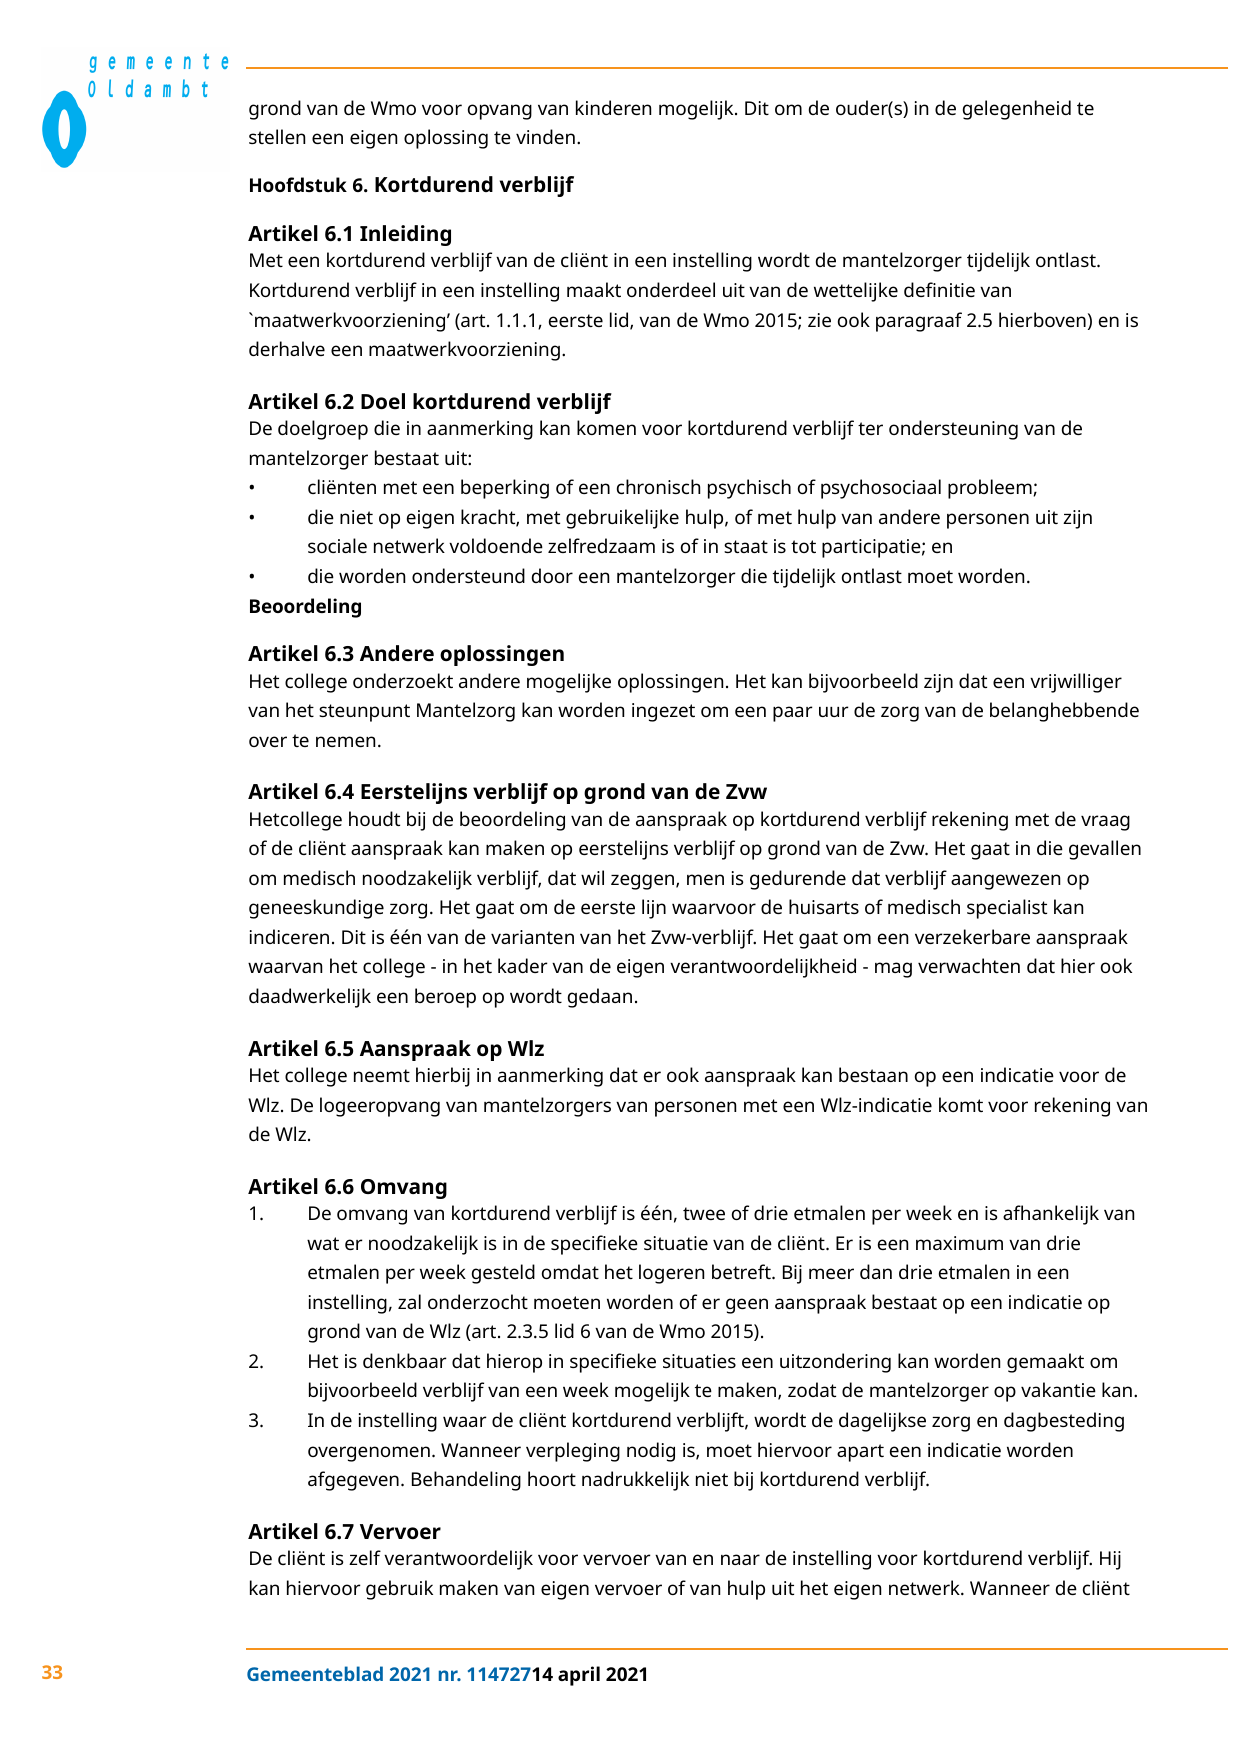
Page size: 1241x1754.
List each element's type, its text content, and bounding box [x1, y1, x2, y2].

text Beoordeling [248, 593, 1152, 618]
picture [41, 47, 231, 172]
text Artikel 6.1 Inleiding [248, 219, 1152, 248]
text Artikel 6.7 Vervoer [248, 1517, 1152, 1545]
text De cliënt is zelf verantwoordelijk voor vervoer van en naar de instelling voor kortdurend verblijf. Hij kan hiervoor gebruik maken van eigen vervoer of van hulp uit het eigen netwerk. Wanneer de cliënt [248, 1545, 1152, 1601]
text Artikel 6.2 Doel kortdurend verblijf [248, 387, 1152, 415]
list De omvang van kortdurend verblijf is één, twee of drie etmalen per week en is afhankelijk van wat er noodzakelijk is in de specifieke situatie van de cliënt. Er is een maximum van drie etmalen per week gesteld omdat het logeren betreft. Bij meer dan drie etmalen in een instelling, zal onderzocht moeten worden of er geen aanspraak bestaat op een indicatie op grond van de Wlz (art. 2.3.5 lid 6 van de Wmo 2015). [248, 1200, 1152, 1344]
text Hetcollege houdt bij de beoordeling van de aanspraak op kortdurend verblijf rekening met de vraag of de cliënt aanspraak kan maken op eerstelijns verblijf op grond van de Zvw. Het gaat in die gevallen om medisch noodzakelijk verblijf, dat wil zeggen, men is gedurende dat verblijf aangewezen op geneeskundige zorg. Het gaat om de eerste lijn waarvoor de huisarts of medisch specialist kan indiceren. Dit is één van de varianten van het Zvw-verblijf. Het gaat om een verzekerbare aanspraak waarvan het college - in het kader van de eigen verantwoordelijkheid - mag verwachten dat hier ook daadwerkelijk een beroep op wordt gedaan. [248, 806, 1152, 1009]
text Artikel 6.4 Eerstelijns verblijf op grond van de Zvw [248, 777, 1152, 806]
list cliënten met een beperking of een chronisch psychisch of psychosociaal probleem; [248, 474, 1152, 500]
list Het is denkbaar dat hierop in specifieke situaties een uitzondering kan worden gemaakt om bijvoorbeeld verblijf van een week mogelijk te maken, zodat de mantelzorger op vakantie kan. [248, 1348, 1152, 1403]
list In de instelling waar de cliënt kortdurend verblijft, wordt de dagelijkse zorg en dagbesteding overgenomen. Wanneer verpleging nodig is, moet hiervoor apart een indicatie worden afgegeven. Behandeling hoort nadrukkelijk niet bij kortdurend verblijf. [248, 1407, 1152, 1492]
text Het college neemt hierbij in aanmerking dat er ook aanspraak kan bestaan op een indicatie voor de Wlz. De logeeropvang van mantelzorgers van personen met een Wlz-indicatie komt voor rekening van de Wlz. [248, 1062, 1152, 1147]
text De doelgroep die in aanmerking kan komen voor kortdurend verblijf ter ondersteuning van de mantelzorger bestaat uit: [248, 415, 1152, 471]
text Artikel 6.6 Omvang [248, 1172, 1152, 1200]
text grond van de Wmo voor opvang van kinderen mogelijk. Dit om de ouder(s) in de gelegenheid te stellen een eigen oplossing te vinden. [248, 95, 1152, 150]
text Het college onderzoekt andere mogelijke oplossingen. Het kan bijvoorbeeld zijn dat een vrijwilliger van het steunpunt Mantelzorg kan worden ingezet om een paar uur de zorg van de belanghebbende over te nemen. [248, 668, 1152, 753]
text Artikel 6.5 Aanspraak op Wlz [248, 1034, 1152, 1062]
text Hoofdstuk 6. Kortdurend verblijf [248, 170, 1152, 198]
list die worden ondersteund door een mantelzorger die tijdelijk ontlast moet worden. [248, 563, 1152, 589]
list die niet op eigen kracht, met gebruikelijke hulp, of met hulp van andere personen uit zijn sociale netwerk voldoende zelfredzaam is of in staat is tot participatie; en [248, 504, 1152, 559]
text Met een kortdurend verblijf van de cliënt in een instelling wordt de mantelzorger tijdelijk ontlast. Kortdurend verblijf in een instelling maakt onderdeel uit van de wettelijke definitie van `maatwerkvoorziening’ (art. 1.1.1, eerste lid, van de Wmo 2015; zie ook paragraaf 2.5 hierboven) en is derhalve een maatwerkvoorziening. [248, 248, 1152, 362]
text Artikel 6.3 Andere oplossingen [248, 639, 1152, 668]
